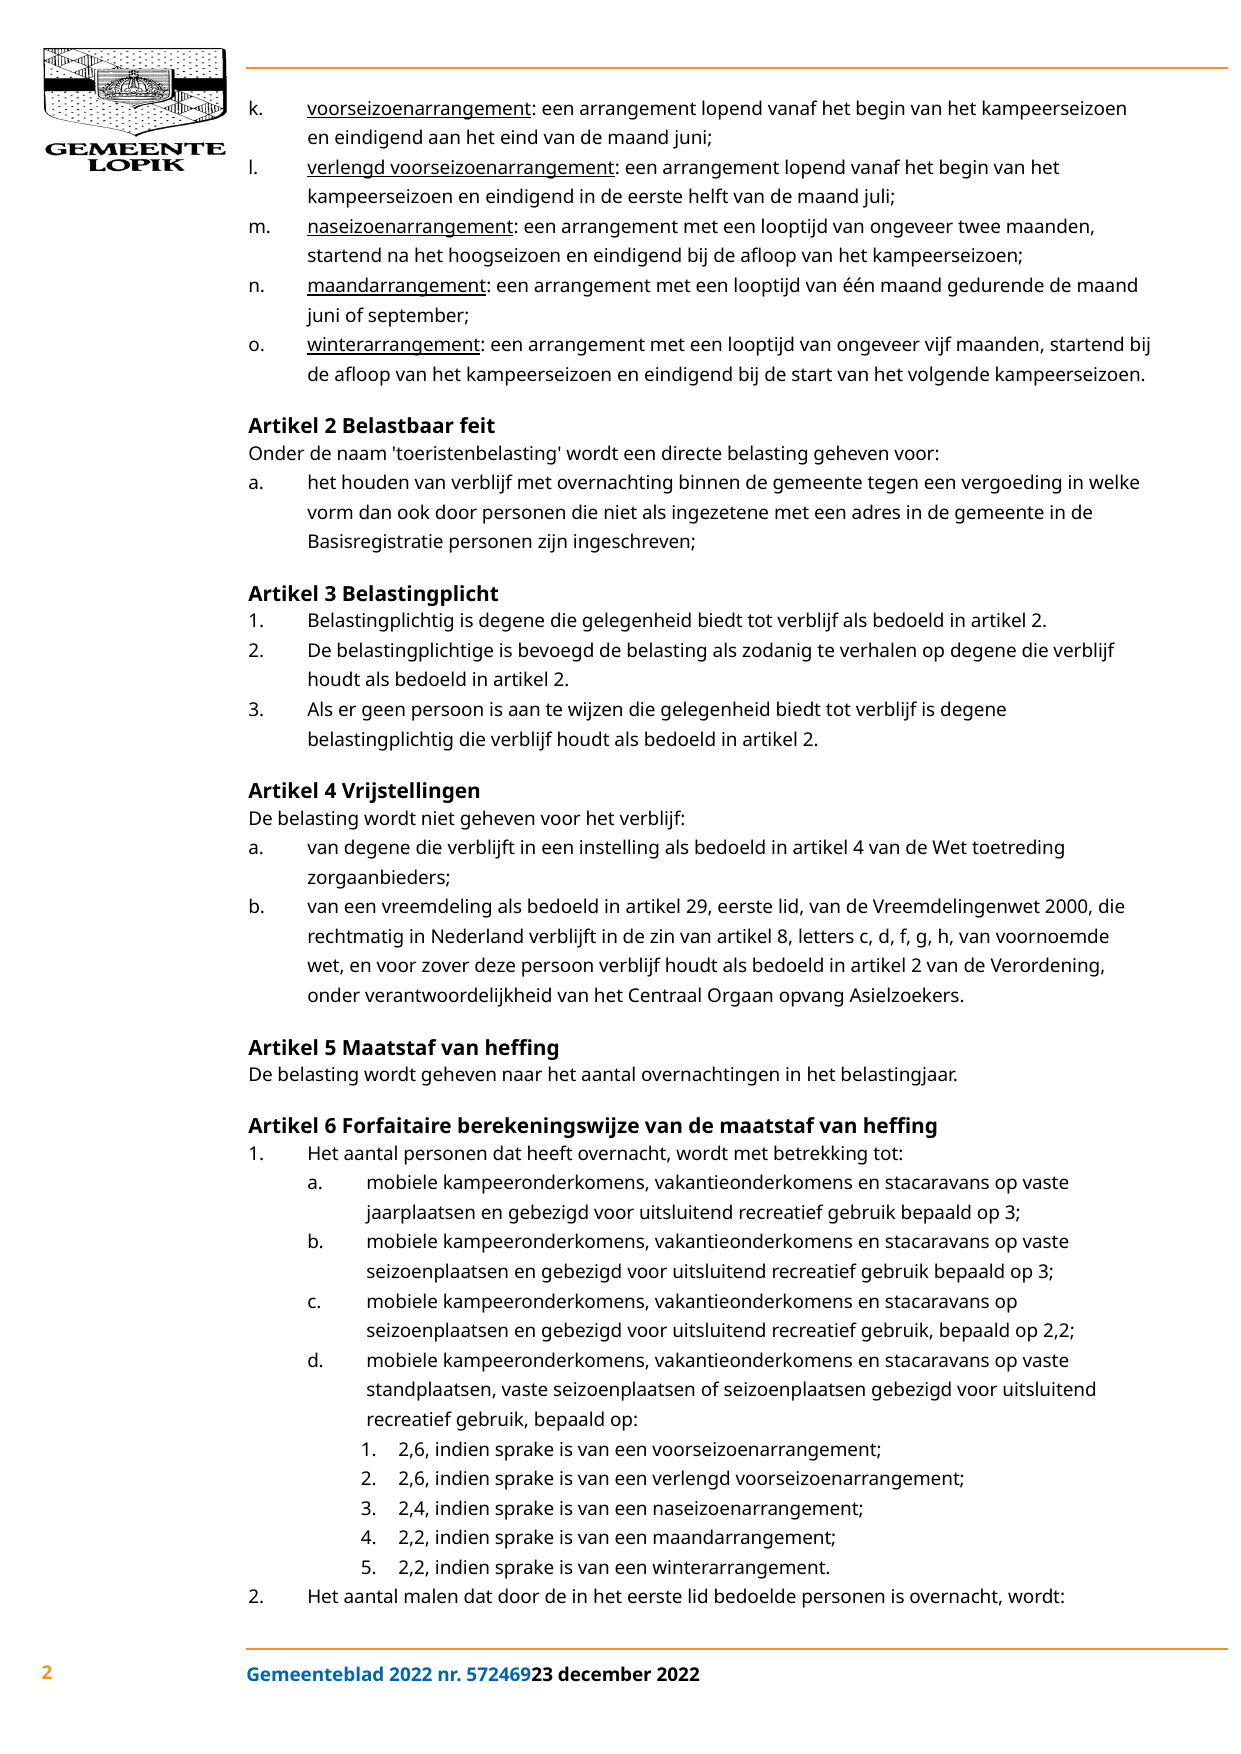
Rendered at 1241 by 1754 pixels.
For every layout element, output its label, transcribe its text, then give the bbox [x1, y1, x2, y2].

list maandarrangement: een arrangement met een looptijd van één maand gedurende de maand juni of september; [248, 272, 1152, 328]
list van een vreemdeling als bedoeld in artikel 29, eerste lid, van de Vreemdelingenwet 2000, die rechtmatig in Nederland verblijft in de zin van artikel 8, letters c, d, f, g, h, van voornoemde wet, en voor zover deze persoon verblijf houdt als bedoeld in artikel 2 van de Verordening, onder verantwoordelijkheid van het Centraal Orgaan opvang Asielzoekers. [248, 893, 1152, 1008]
text De belasting wordt geheven naar het aantal overnachtingen in het belastingjaar. [248, 1061, 1152, 1087]
list 2,4, indien sprake is van een naseizoenarrangement; [361, 1495, 1152, 1521]
list het houden van verblijf met overnachting binnen de gemeente tegen een vergoeding in welke vorm dan ook door personen die niet als ingezetene met een adres in de gemeente in de Basisregistratie personen zijn ingeschreven; [248, 469, 1152, 554]
list van degene die verblijft in een instelling als bedoeld in artikel 4 van de Wet toetreding zorgaanbieders; [248, 834, 1152, 889]
list 2,2, indien sprake is van een maandarrangement; [361, 1524, 1152, 1550]
list 2,6, indien sprake is van een voorseizoenarrangement; [361, 1436, 1152, 1461]
text De belasting wordt niet geheven voor het verblijf: [248, 805, 1152, 830]
list voorseizoenarrangement: een arrangement lopend vanaf het begin van het kampeerseizoen en eindigend aan het eind van de maand juni; [248, 95, 1152, 150]
text Artikel 4 Vrijstellingen [248, 776, 1152, 805]
list mobiele kampeeronderkomens, vakantieonderkomens en stacaravans op vaste jaarplaatsen en gebezigd voor uitsluitend recreatief gebruik bepaald op 3; [307, 1169, 1152, 1225]
list verlengd voorseizoenarrangement: een arrangement lopend vanaf het begin van het kampeerseizoen en eindigend in de eerste helft van de maand juli; [248, 154, 1152, 209]
list naseizoenarrangement: een arrangement met een looptijd van ongeveer twee maanden, startend na het hoogseizoen en eindigend bij de afloop van het kampeerseizoen; [248, 213, 1152, 268]
picture [41, 47, 231, 172]
list winterarrangement: een arrangement met een looptijd van ongeveer vijf maanden, startend bij de afloop van het kampeerseizoen en eindigend bij de start van het volgende kampeerseizoen. [248, 331, 1152, 387]
text Artikel 3 Belastingplicht [248, 579, 1152, 607]
list 2,6, indien sprake is van een verlengd voorseizoenarrangement; [361, 1465, 1152, 1491]
list 2,2, indien sprake is van een winterarrangement. [361, 1554, 1152, 1580]
list mobiele kampeeronderkomens, vakantieonderkomens en stacaravans op seizoenplaatsen en gebezigd voor uitsluitend recreatief gebruik, bepaald op 2,2; [307, 1288, 1152, 1343]
text Artikel 6 Forfaitaire berekeningswijze van de maatstaf van heffing [248, 1111, 1152, 1140]
list Als er geen persoon is aan te wijzen die gelegenheid biedt tot verblijf is degene belastingplichtig die verblijf houdt als bedoeld in artikel 2. [248, 696, 1152, 752]
list Belastingplichtig is degene die gelegenheid biedt tot verblijf als bedoeld in artikel 2. [248, 607, 1152, 633]
text Artikel 2 Belastbaar feit [248, 411, 1152, 440]
list Het aantal malen dat door de in het eerste lid bedoelde personen is overnacht, wordt: [248, 1584, 1152, 1609]
text Artikel 5 Maatstaf van heffing [248, 1033, 1152, 1061]
list mobiele kampeeronderkomens, vakantieonderkomens en stacaravans op vaste seizoenplaatsen en gebezigd voor uitsluitend recreatief gebruik bepaald op 3; [307, 1229, 1152, 1284]
text Onder de naam 'toeristenbelasting' wordt een directe belasting geheven voor: [248, 440, 1152, 466]
list De belastingplichtige is bevoegd de belasting als zodanig te verhalen op degene die verblijf houdt als bedoeld in artikel 2. [248, 637, 1152, 692]
list mobiele kampeeronderkomens, vakantieonderkomens en stacaravans op vaste standplaatsen, vaste seizoenplaatsen of seizoenplaatsen gebezigd voor uitsluitend recreatief gebruik, bepaald op: [307, 1347, 1152, 1432]
list Het aantal personen dat heeft overnacht, wordt met betrekking tot: [248, 1140, 1152, 1166]
